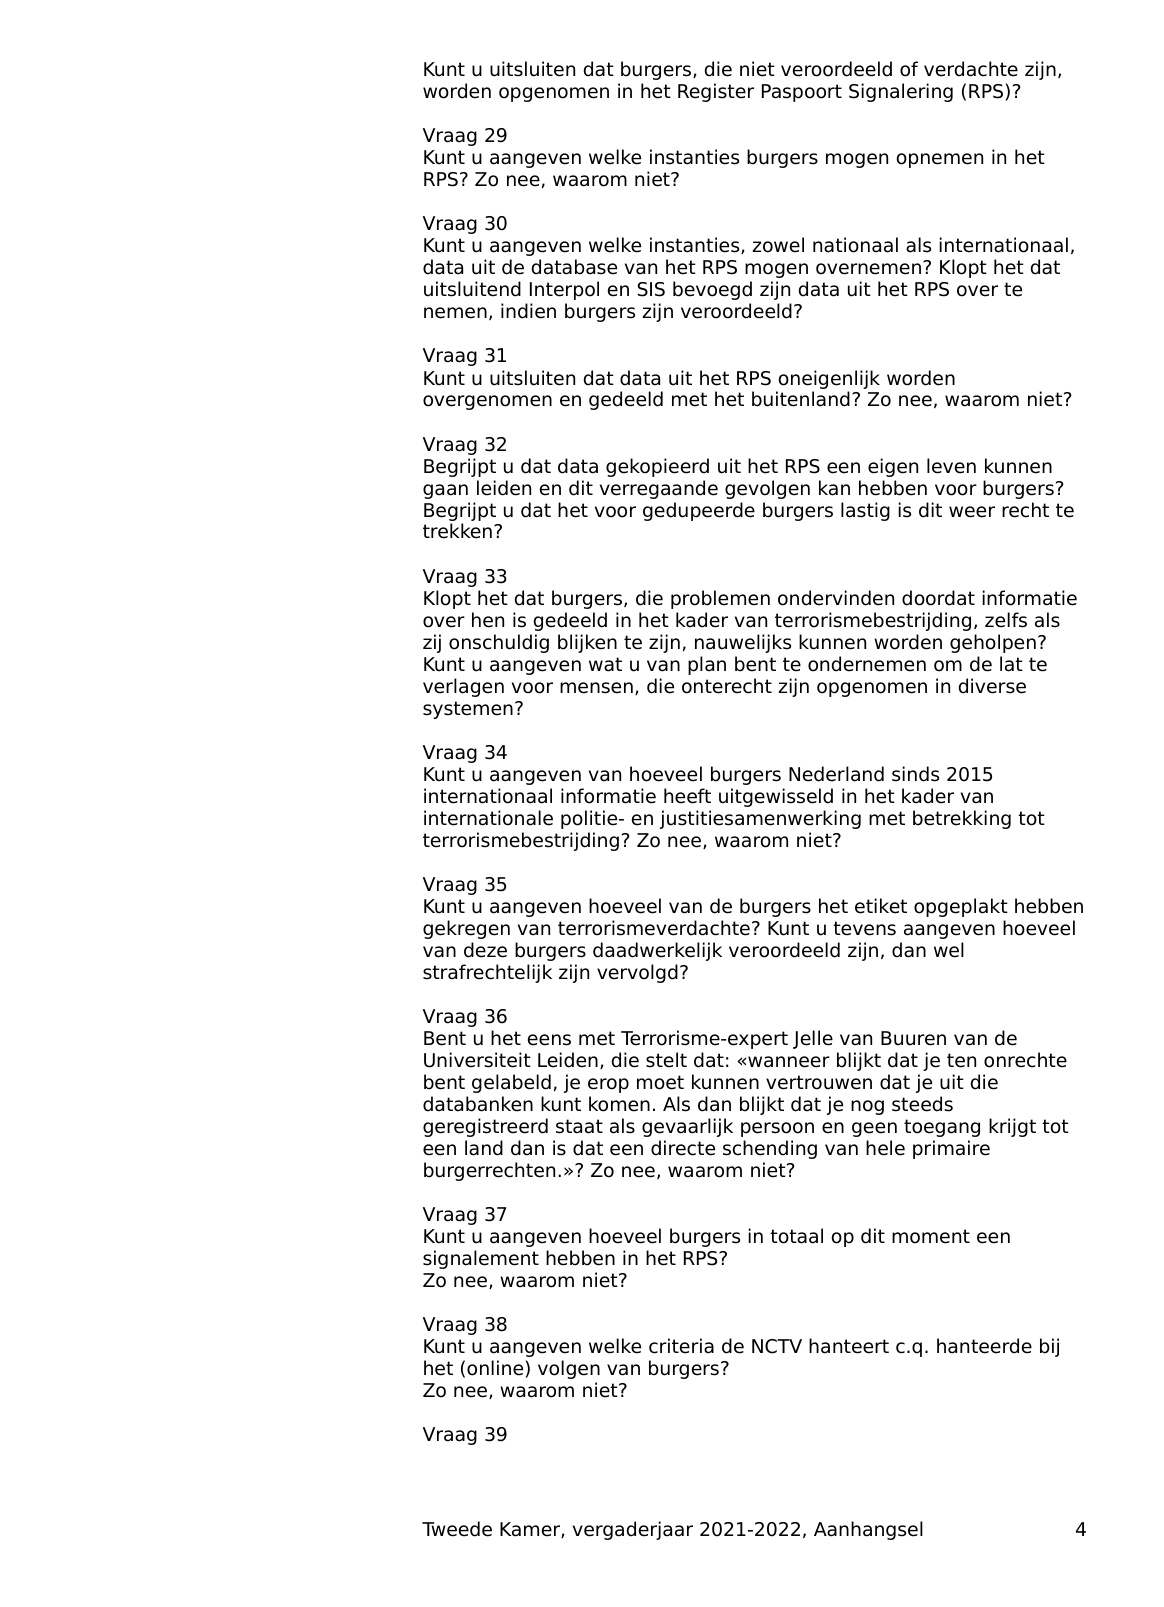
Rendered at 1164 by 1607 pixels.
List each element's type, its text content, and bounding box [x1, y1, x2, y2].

text Begrijpt u dat data gekopieerd uit het RPS een eigen leven kunnen gaan leiden en dit verregaande gevolgen kan hebben voor burgers? Begrijpt u dat het voor gedupeerde burgers lastig is dit weer recht te trekken? [422, 456, 1087, 543]
text Zo nee, waarom niet? [422, 1270, 1087, 1292]
text Kunt u aangeven welke instanties burgers mogen opnemen in het RPS? Zo nee, waarom niet? [422, 147, 1087, 191]
text Vraag 38 [422, 1314, 1087, 1336]
text Kunt u aangeven welke instanties, zowel nationaal als internationaal, data uit de database van het RPS mogen overnemen? Klopt het dat uitsluitend Interpol en SIS bevoegd zijn data uit het RPS over te nemen, indien burgers zijn veroordeeld? [422, 235, 1087, 323]
text Vraag 31 [422, 345, 1087, 367]
text Vraag 30 [422, 213, 1087, 235]
text Bent u het eens met Terrorisme-expert Jelle van Buuren van de Universiteit Leiden, die stelt dat: «wanneer blijkt dat je ten onrechte bent gelabeld, je erop moet kunnen vertrouwen dat je uit die databanken kunt komen. Als dan blijkt dat je nog steeds geregistreerd staat als gevaarlijk persoon en geen toegang krijgt tot een land dan is dat een directe schending van hele primaire burgerrechten.»? Zo nee, waarom niet? [422, 1028, 1087, 1182]
text Vraag 29 [422, 125, 1087, 147]
text Klopt het dat burgers, die problemen ondervinden doordat informatie over hen is gedeeld in het kader van terrorismebestrijding, zelfs als zij onschuldig blijken te zijn, nauwelijks kunnen worden geholpen? [422, 588, 1087, 653]
text Vraag 39 [422, 1424, 1087, 1446]
text Kunt u aangeven welke criteria de NCTV hanteert c.q. hanteerde bij het (online) volgen van burgers? [422, 1336, 1087, 1380]
text Kunt u uitsluiten dat data uit het RPS oneigenlijk worden overgenomen en gedeeld met het buitenland? Zo nee, waarom niet? [422, 367, 1087, 411]
text Kunt u uitsluiten dat burgers, die niet veroordeeld of verdachte zijn, worden opgenomen in het Register Paspoort Signalering (RPS)? [422, 59, 1087, 103]
text Kunt u aangeven van hoeveel burgers Nederland sinds 2015 internationaal informatie heeft uitgewisseld in het kader van internationale politie- en justitiesamenwerking met betrekking tot terrorismebestrijding? Zo nee, waarom niet? [422, 764, 1087, 852]
text Vraag 32 [422, 433, 1087, 456]
text Vraag 36 [422, 1006, 1087, 1028]
text Kunt u aangeven hoeveel van de burgers het etiket opgeplakt hebben gekregen van terrorismeverdachte? Kunt u tevens aangeven hoeveel van deze burgers daadwerkelijk veroordeeld zijn, dan wel strafrechtelijk zijn vervolgd? [422, 896, 1087, 984]
text Vraag 34 [422, 742, 1087, 764]
text Vraag 37 [422, 1204, 1087, 1226]
text Vraag 33 [422, 566, 1087, 588]
text Vraag 35 [422, 874, 1087, 896]
text Zo nee, waarom niet? [422, 1380, 1087, 1402]
text Kunt u aangeven hoeveel burgers in totaal op dit moment een signalement hebben in het RPS? [422, 1226, 1087, 1270]
text Kunt u aangeven wat u van plan bent te ondernemen om de lat te verlagen voor mensen, die onterecht zijn opgenomen in diverse systemen? [422, 653, 1087, 719]
